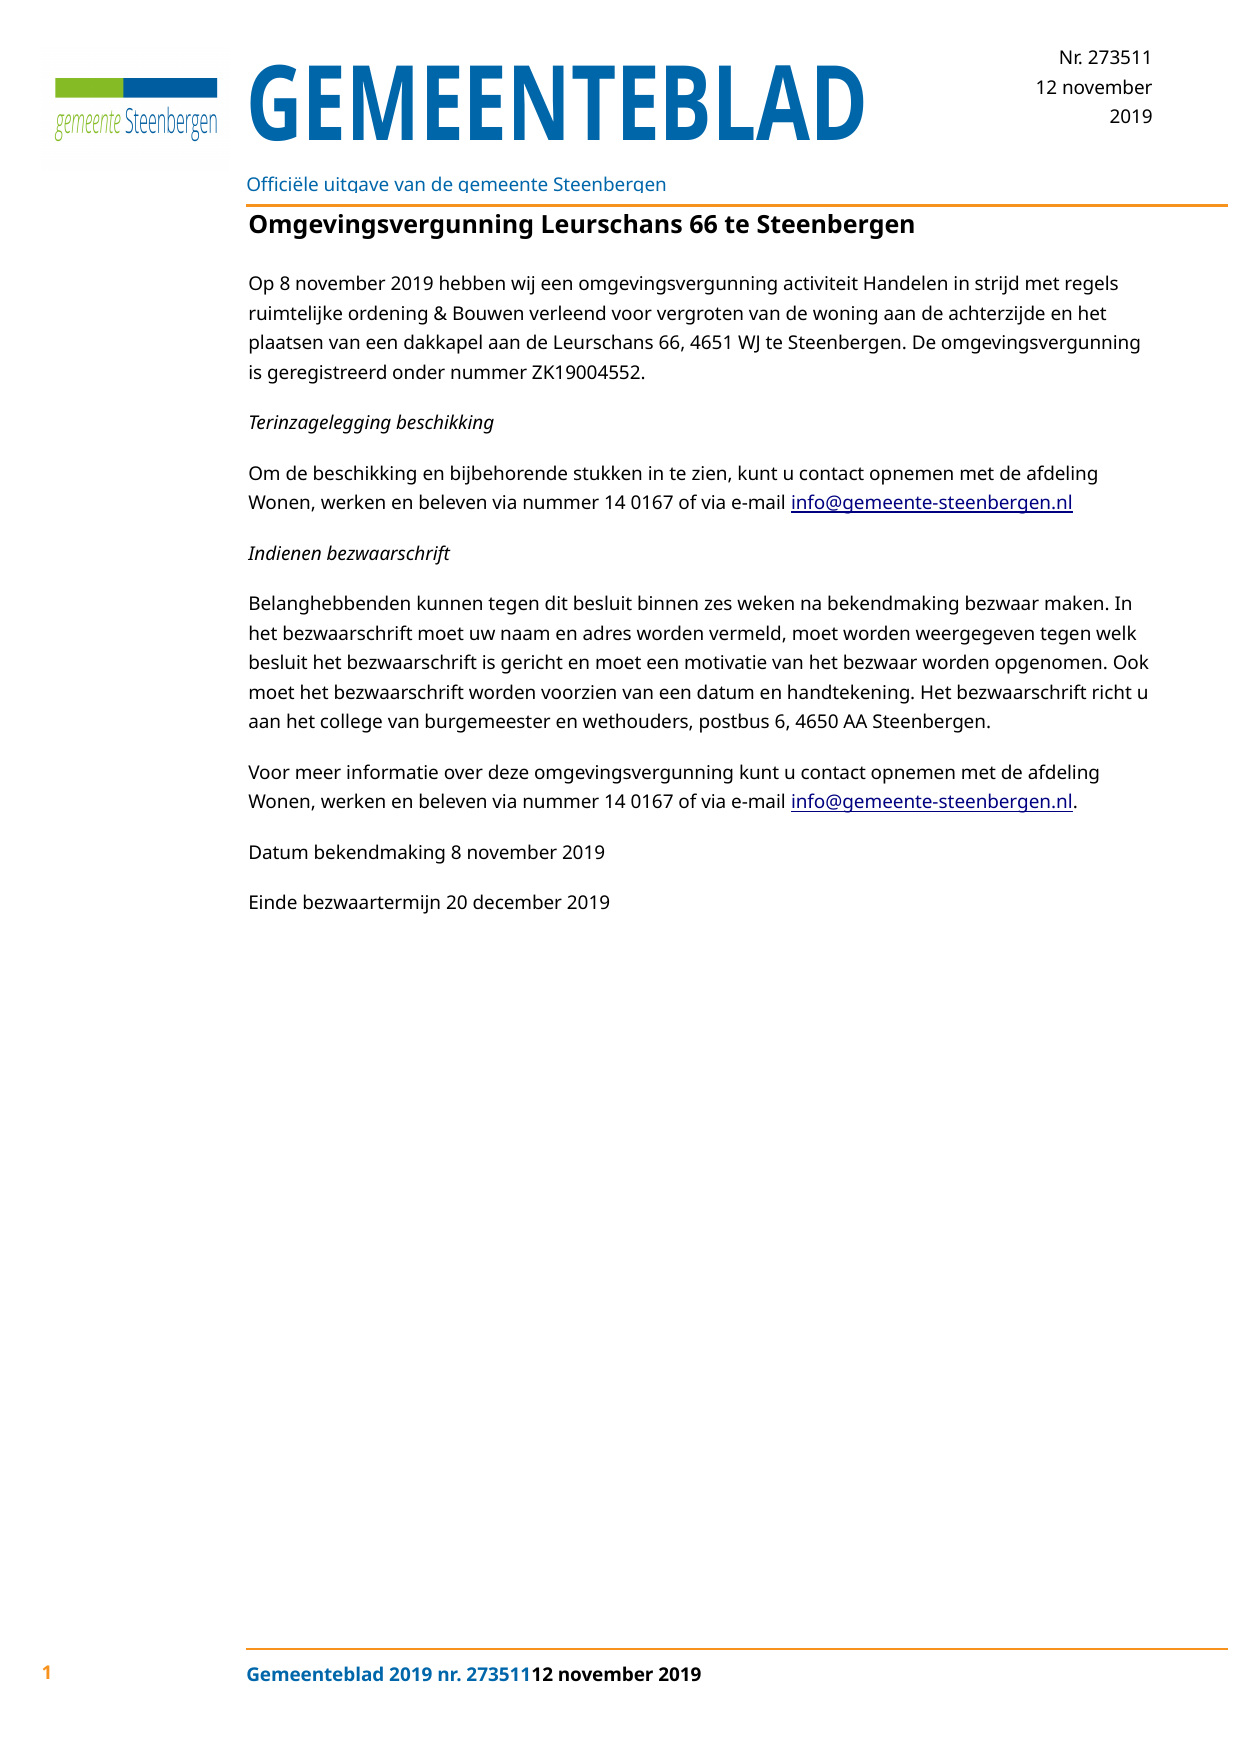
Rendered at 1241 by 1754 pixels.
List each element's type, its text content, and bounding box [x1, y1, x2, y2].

text Einde bezwaartermijn 20 december 2019 [248, 889, 1152, 915]
text Belanghebbenden kunnen tegen dit besluit binnen zes weken na bekendmaking bezwaar maken. In het bezwaarschrift moet uw naam en adres worden vermeld, moet worden weergegeven tegen welk besluit het bezwaarschrift is gericht en moet een motivatie van het bezwaar worden opgenomen. Ook moet het bezwaarschrift worden voorzien van een datum en handtekening. Het bezwaarschrift richt u aan het college van burgemeester en wethouders, postbus 6, 4650 AA Steenbergen. [248, 590, 1152, 734]
text Indienen bezwaarschrift [248, 540, 1152, 566]
text Datum bekendmaking 8 november 2019 [248, 839, 1152, 865]
picture [41, 47, 231, 172]
text Terinzagelegging beschikking [248, 409, 1152, 435]
text Omgevingsvergunning Leurschans 66 te Steenbergen [248, 207, 1152, 241]
text Voor meer informatie over deze omgevingsvergunning kunt u contact opnemen met de afdeling Wonen, werken en beleven via nummer 14 0167 of via e-mail info@gemeente-steenbergen.nl. [248, 759, 1152, 814]
text Op 8 november 2019 hebben wij een omgevingsvergunning activiteit Handelen in strijd met regels ruimtelijke ordening & Bouwen verleend voor vergroten van de woning aan de achterzijde en het plaatsen van een dakkapel aan de Leurschans 66, 4651 WJ te Steenbergen. De omgevingsvergunning is geregistreerd onder nummer ZK19004552. [248, 270, 1152, 385]
text Om de beschikking en bijbehorende stukken in te zien, kunt u contact opnemen met de afdeling Wonen, werken en beleven via nummer 14 0167 of via e-mail info@gemeente-steenbergen.nl [248, 460, 1152, 515]
